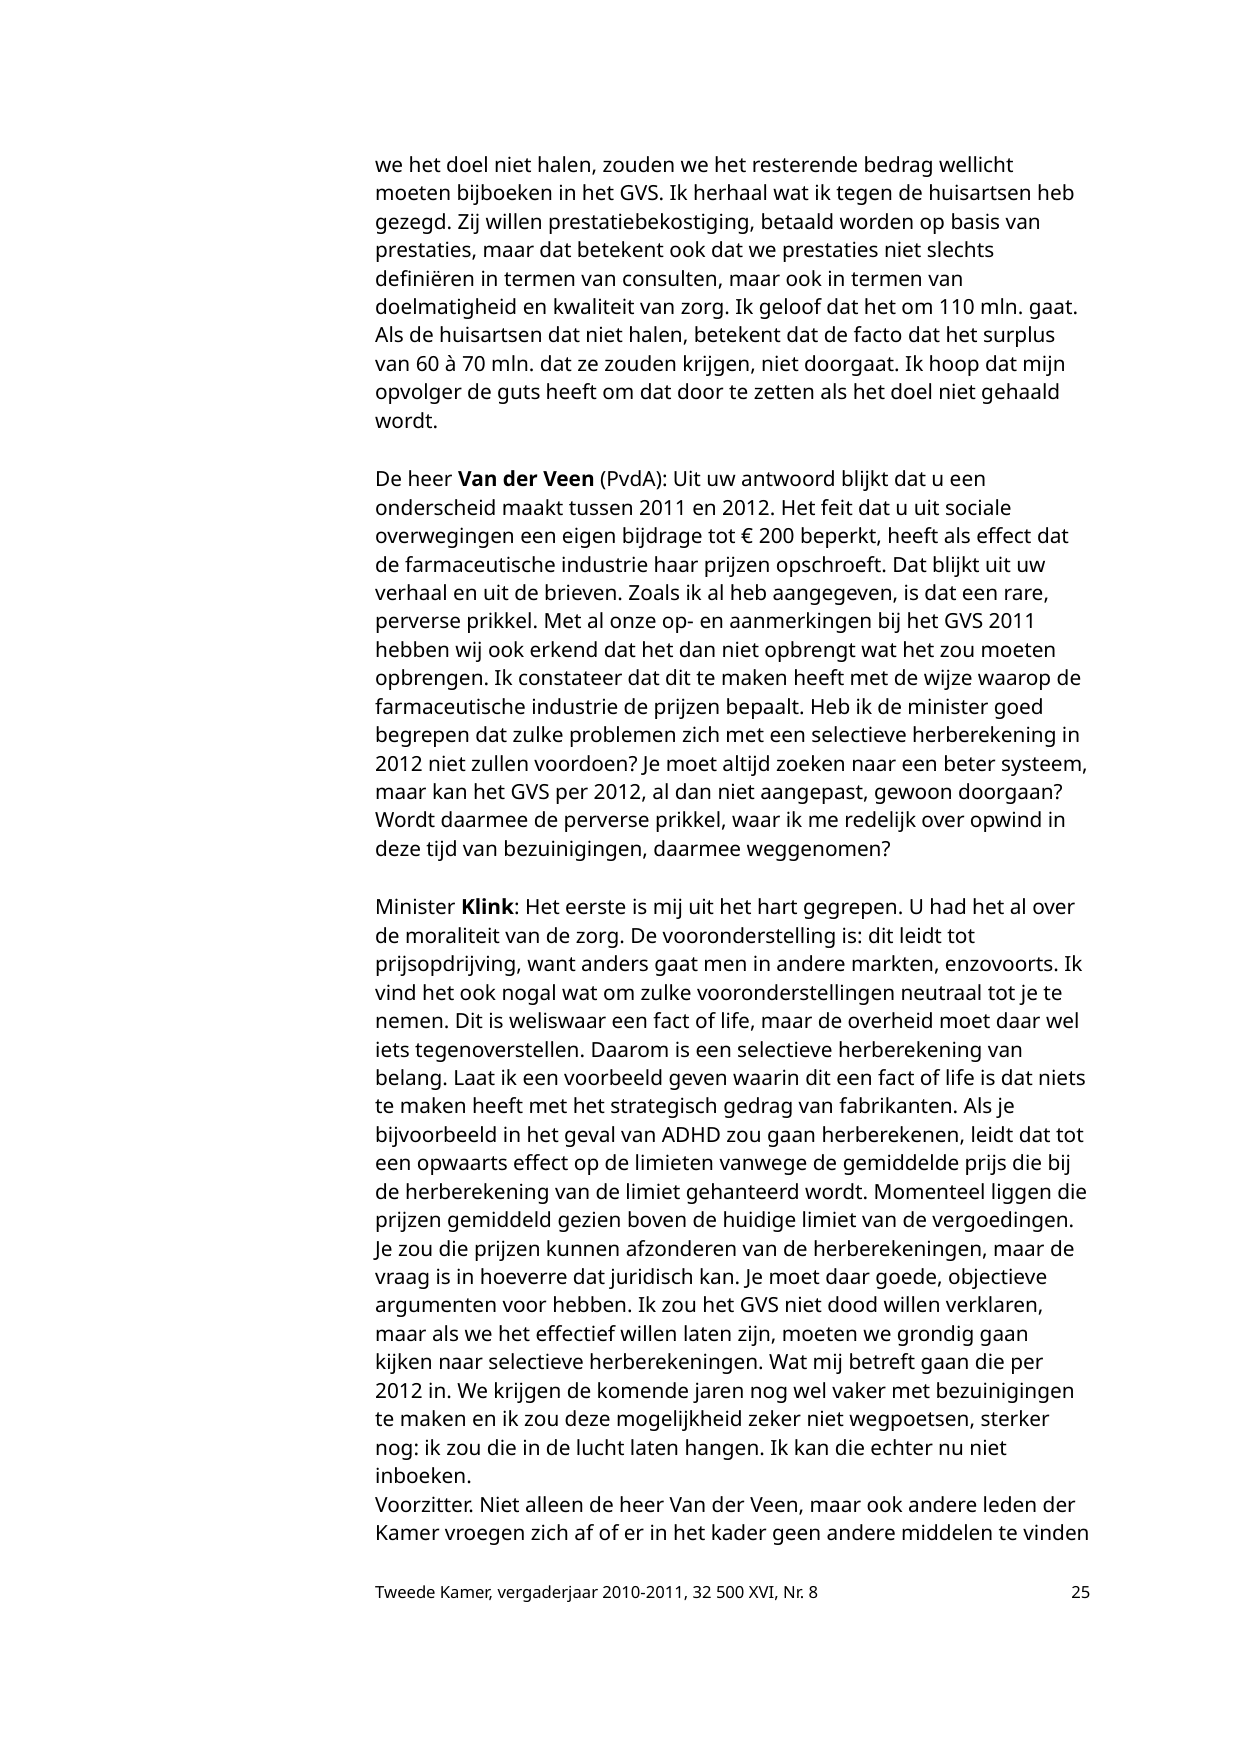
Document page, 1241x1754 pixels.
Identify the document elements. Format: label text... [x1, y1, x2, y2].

text Voorzitter. Niet alleen de heer Van der Veen, maar ook andere leden der Kamer vroegen zich af of er in het kader geen andere middelen te vinden [375, 1490, 1090, 1547]
text Minister Klink: Het eerste is mij uit het hart gegrepen. U had het al over de moraliteit van de zorg. De vooronderstelling is: dit leidt tot prijsopdrijving, want anders gaat men in andere markten, enzovoorts. Ik vind het ook nogal wat om zulke vooronderstellingen neutraal tot je te nemen. Dit is weliswaar een fact of life, maar de overheid moet daar wel iets tegenoverstellen. Daarom is een selectieve herberekening van belang. Laat ik een voorbeeld geven waarin dit een fact of life is dat niets te maken heeft met het strategisch gedrag van fabrikanten. Als je bijvoorbeeld in het geval van ADHD zou gaan herberekenen, leidt dat tot een opwaarts effect op de limieten vanwege de gemiddelde prijs die bij de herberekening van de limiet gehanteerd wordt. Momenteel liggen die prijzen gemiddeld gezien boven de huidige limiet van de vergoedingen. Je zou die prijzen kunnen afzonderen van de herberekeningen, maar de vraag is in hoeverre dat juridisch kan. Je moet daar goede, objectieve argumenten voor hebben. Ik zou het GVS niet dood willen verklaren, maar als we het effectief willen laten zijn, moeten we grondig gaan kijken naar selectieve herberekeningen. Wat mij betreft gaan die per 2012 in. We krijgen de komende jaren nog wel vaker met bezuinigingen te maken en ik zou deze mogelijkheid zeker niet wegpoetsen, sterker nog: ik zou die in de lucht laten hangen. Ik kan die echter nu niet inboeken. [375, 892, 1090, 1490]
text De heer Van der Veen (PvdA): Uit uw antwoord blijkt dat u een onderscheid maakt tussen 2011 en 2012. Het feit dat u uit sociale overwegingen een eigen bijdrage tot € 200 beperkt, heeft als effect dat de farmaceutische industrie haar prijzen opschroeft. Dat blijkt uit uw verhaal en uit de brieven. Zoals ik al heb aangegeven, is dat een rare, perverse prikkel. Met al onze op- en aanmerkingen bij het GVS 2011 hebben wij ook erkend dat het dan niet opbrengt wat het zou moeten opbrengen. Ik constateer dat dit te maken heeft met de wijze waarop de farmaceutische industrie de prijzen bepaalt. Heb ik de minister goed begrepen dat zulke problemen zich met een selectieve herberekening in 2012 niet zullen voordoen? Je moet altijd zoeken naar een beter systeem, maar kan het GVS per 2012, al dan niet aangepast, gewoon doorgaan? Wordt daarmee de perverse prikkel, waar ik me redelijk over opwind in deze tijd van bezuinigingen, daarmee weggenomen? [375, 464, 1090, 862]
text we het doel niet halen, zouden we het resterende bedrag wellicht moeten bijboeken in het GVS. Ik herhaal wat ik tegen de huisartsen heb gezegd. Zij willen prestatiebekostiging, betaald worden op basis van prestaties, maar dat betekent ook dat we prestaties niet slechts definiëren in termen van consulten, maar ook in termen van doelmatigheid en kwaliteit van zorg. Ik geloof dat het om 110 mln. gaat. Als de huisartsen dat niet halen, betekent dat de facto dat het surplus van 60 à 70 mln. dat ze zouden krijgen, niet doorgaat. Ik hoop dat mijn opvolger de guts heeft om dat door te zetten als het doel niet gehaald wordt. [375, 150, 1090, 434]
